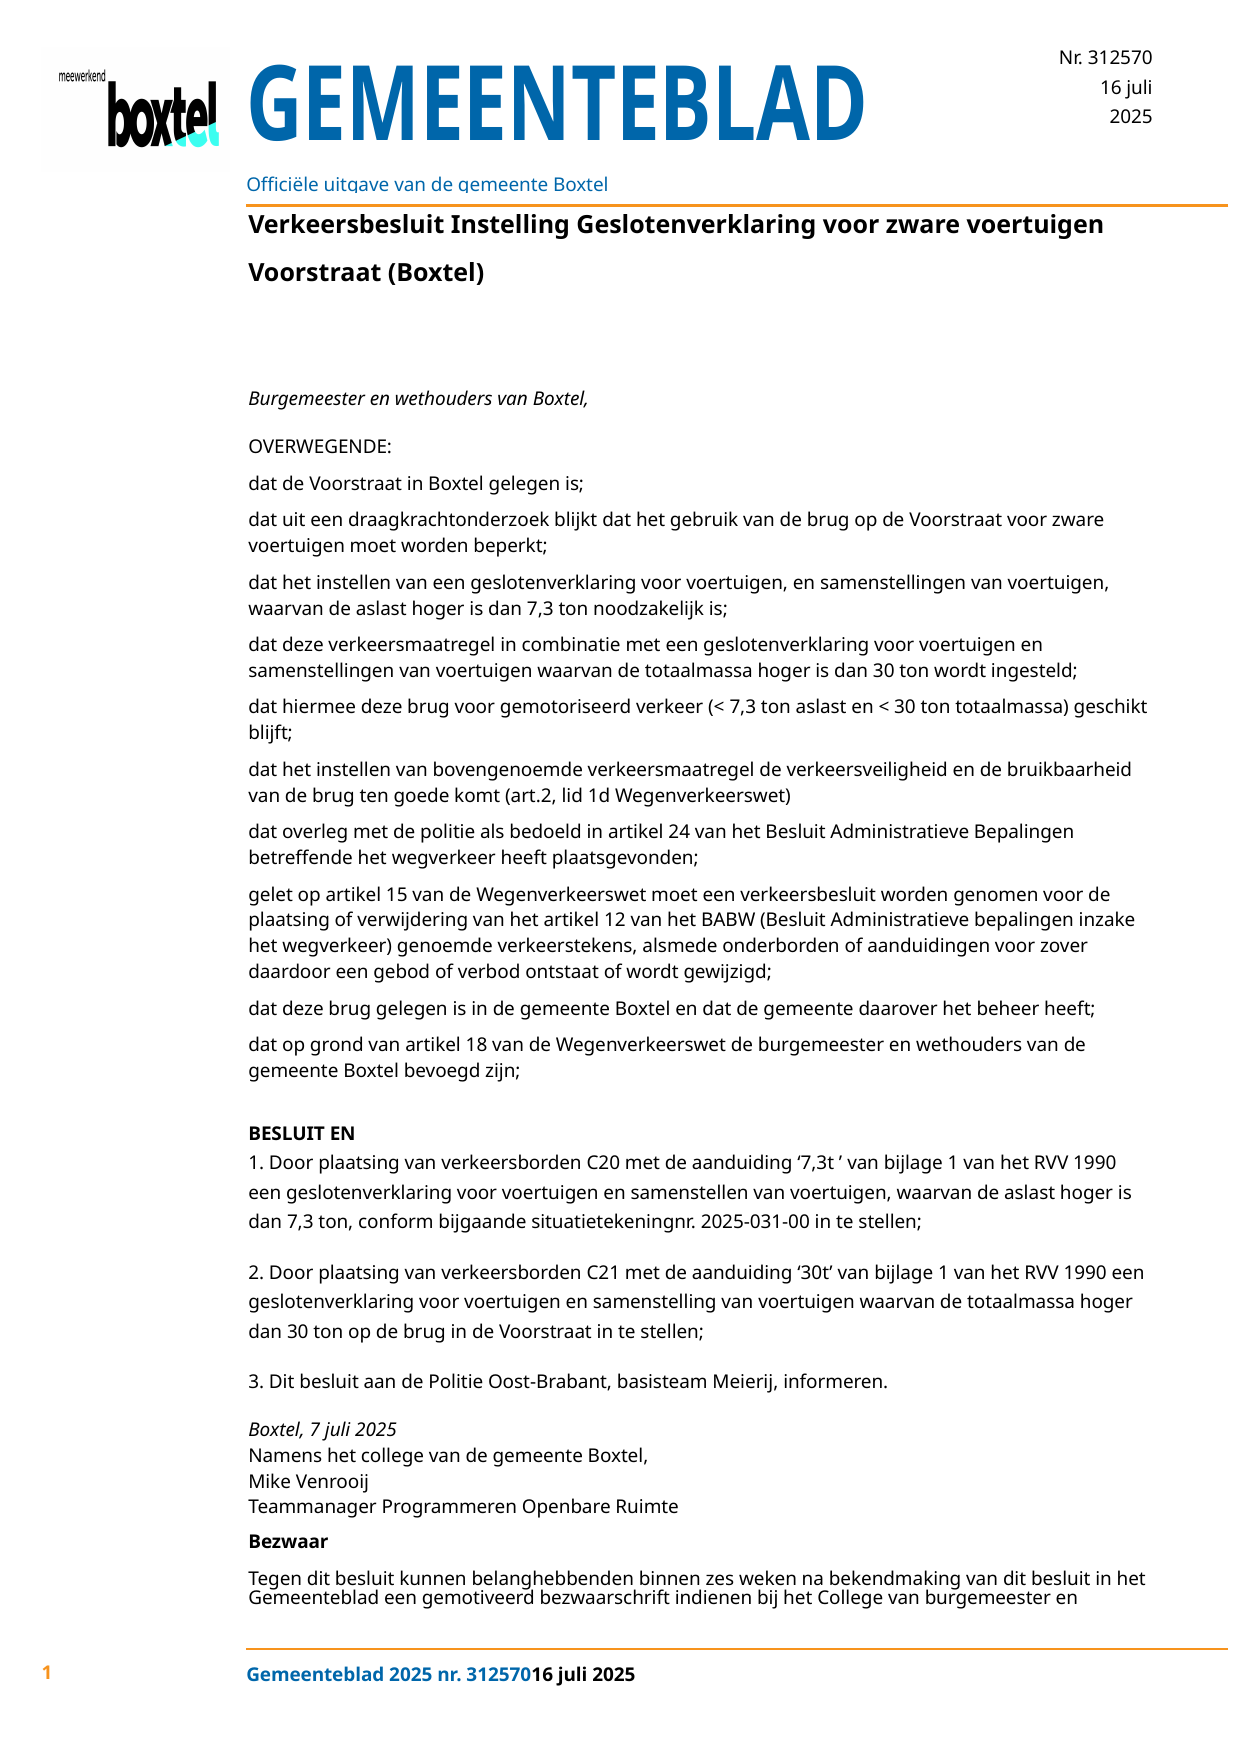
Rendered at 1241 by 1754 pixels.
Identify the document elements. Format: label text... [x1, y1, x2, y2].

text dat het instellen van bovengenoemde verkeersmaatregel de verkeersveiligheid en de bruikbaarheid van de brug ten goede komt (art.2, lid 1d Wegenverkeerswet) [248, 756, 1152, 808]
text Burgemeester en wethouders van Boxtel, [248, 386, 1152, 411]
text 3. Dit besluit aan de Politie Oost-Brabant, basisteam Meierij, informeren. [248, 1369, 1152, 1394]
text dat overleg met de politie als bedoeld in artikel 24 van het Besluit Administratieve Bepalingen betreffende het wegverkeer heeft plaatsgevonden; [248, 818, 1152, 870]
text dat hiermee deze brug voor gemotoriseerd verkeer (< 7,3 ton aslast en < 30 ton totaalmassa) geschikt blijft; [248, 694, 1152, 745]
text OVERWEGENDE: [248, 433, 1152, 459]
text dat deze brug gelegen is in de gemeente Boxtel en dat de gemeente daarover het beheer heeft; [248, 995, 1152, 1021]
text gelet op artikel 15 van de Wegenverkeerswet moet een verkeersbesluit worden genomen voor de plaatsing of verwijdering van het artikel 12 van het BABW (Besluit Administratieve bepalingen inzake het wegverkeer) genoemde verkeerstekens, alsmede onderborden of aanduidingen voor zover daardoor een gebod of verbod ontstaat of wordt gewijzigd; [248, 881, 1152, 984]
text BESLUIT EN [248, 1120, 1152, 1146]
text 2. Door plaatsing van verkeersborden C21 met de aanduiding ‘30t’ van bijlage 1 van het RVV 1990 een geslotenverklaring voor voertuigen en samenstelling van voertuigen waarvan de totaalmassa hoger dan 30 ton op de brug in de Voorstraat in te stellen; [248, 1259, 1152, 1344]
text Mike Venrooij [248, 1468, 1152, 1494]
text dat deze verkeersmaatregel in combinatie met een geslotenverklaring voor voertuigen en samenstellingen van voertuigen waarvan de totaalmassa hoger is dan 30 ton wordt ingesteld; [248, 631, 1152, 683]
text Boxtel, 7 juli 2025 [248, 1416, 1152, 1442]
text dat het instellen van een geslotenverklaring voor voertuigen, en samenstellingen van voertuigen, waarvan de aslast hoger is dan 7,3 ton noodzakelijk is; [248, 569, 1152, 620]
text Teammanager Programmeren Openbare Ruimte [248, 1494, 1152, 1519]
text dat op grond van artikel 18 van de Wegenverkeerswet de burgemeester en wethouders van de gemeente Boxtel bevoegd zijn; [248, 1031, 1152, 1083]
text dat de Voorstraat in Boxtel gelegen is; [248, 470, 1152, 496]
picture [41, 47, 231, 172]
text Bezwaar [248, 1533, 1152, 1552]
text Namens het college van de gemeente Boxtel, [248, 1442, 1152, 1468]
text 1. Door plaatsing van verkeersborden C20 met de aanduiding ‘7,3t ’ van bijlage 1 van het RVV 1990 een geslotenverklaring voor voertuigen en samenstellen van voertuigen, waarvan de aslast hoger is dan 7,3 ton, conform bijgaande situatietekeningnr. 2025-031-00 in te stellen; [248, 1149, 1152, 1234]
text Tegen dit besluit kunnen belanghebbenden binnen zes weken na bekendmaking van dit besluit in het Gemeenteblad een gemotiveerd bezwaarschrift indienen bij het College van burgemeester en [248, 1570, 1152, 1608]
text dat uit een draagkrachtonderzoek blijkt dat het gebruik van de brug op de Voorstraat voor zware voertuigen moet worden beperkt; [248, 507, 1152, 558]
text Verkeersbesluit Instelling Geslotenverklaring voor zware voertuigen Voorstraat (Boxtel) [248, 207, 1152, 288]
